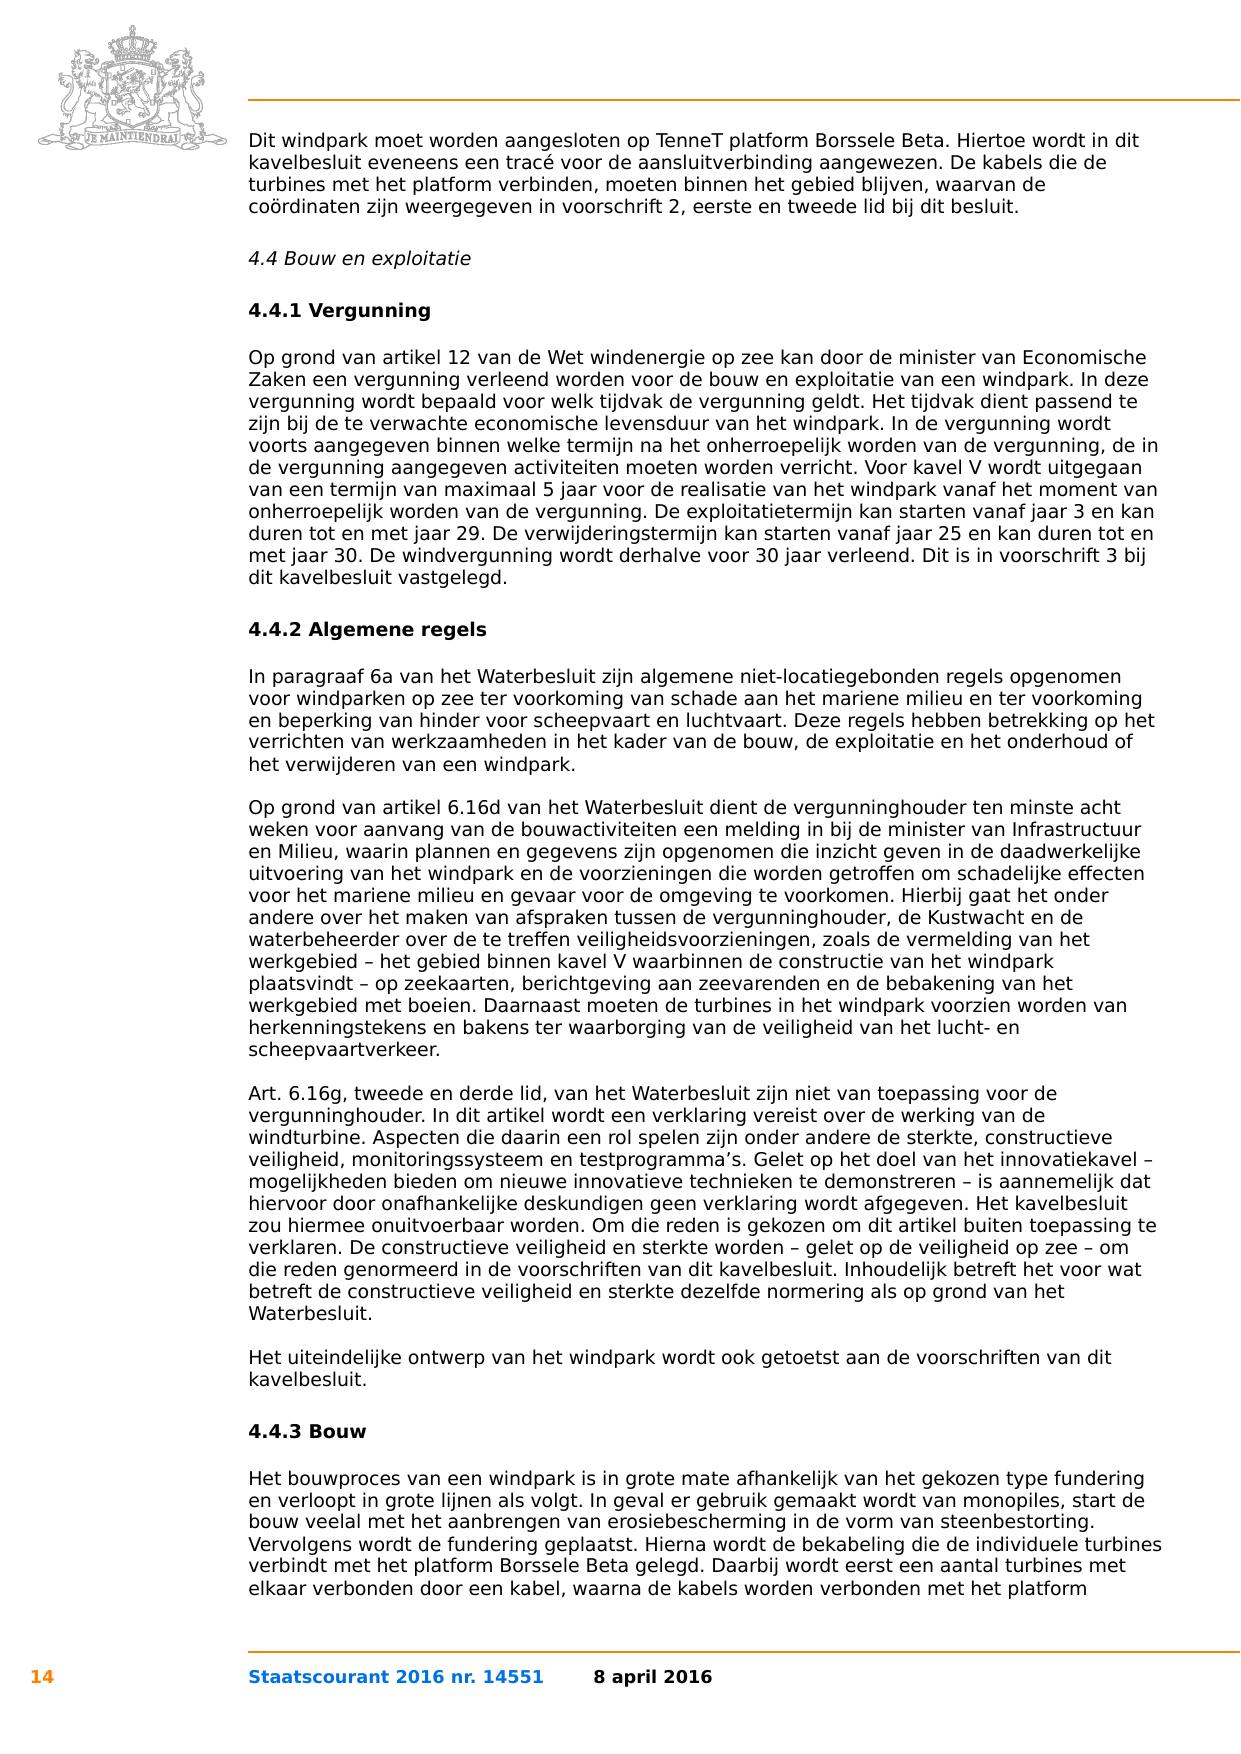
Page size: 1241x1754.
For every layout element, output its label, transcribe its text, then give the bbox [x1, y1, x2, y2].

text Het bouwproces van een windpark is in grote mate afhankelijk van het gekozen type fundering en verloopt in grote lijnen als volgt. In geval er gebruik gemaakt wordt van monopiles, start de bouw veelal met het aanbrengen van erosiebescherming in de vorm van steenbestorting. Vervolgens wordt de fundering geplaatst. Hierna wordt de bekabeling die de individuele turbines verbindt met het platform Borssele Beta gelegd. Daarbij wordt eerst een aantal turbines met elkaar verbonden door een kabel, waarna de kabels worden verbonden met het platform [248, 1467, 1163, 1599]
text In paragraaf 6a van het Waterbesluit zijn algemene niet-locatiegebonden regels opgenomen voor windparken op zee ter voorkoming van schade aan het mariene milieu en ter voorkoming en beperking van hinder voor scheepvaart en luchtvaart. Deze regels hebben betrekking op het verrichten van werkzaamheden in het kader van de bouw, de exploitatie en het onderhoud of het verwijderen van een windpark. [248, 666, 1163, 775]
subtitle 4.4.1 Vergunning [248, 300, 1163, 322]
text Op grond van artikel 6.16d van het Waterbesluit dient de vergunninghouder ten minste acht weken voor aanvang van de bouwactiviteiten een melding in bij de minister van Infrastructuur en Milieu, waarin plannen en gegevens zijn opgenomen die inzicht geven in de daadwerkelijke uitvoering van het windpark en de voorzieningen die worden getroffen om schadelijke effecten voor het mariene milieu en gevaar voor de omgeving te voorkomen. Hierbij gaat het onder andere over het maken van afspraken tussen de vergunninghouder, de Kustwacht en de waterbeheerder over de te treffen veiligheidsvoorzieningen, zoals de vermelding van het werkgebied – het gebied binnen kavel V waarbinnen de constructie van het windpark plaatsvindt – op zeekaarten, berichtgeving aan zeevarenden en de bebakening van het werkgebied met boeien. Daarnaast moeten de turbines in het windpark voorzien worden van herkenningstekens en bakens ter waarborging van de veiligheid van het lucht- en scheepvaartverkeer. [248, 797, 1163, 1061]
picture [38, 25, 227, 150]
subtitle 4.4.2 Algemene regels [248, 618, 1163, 641]
text Dit windpark moet worden aangesloten op TenneT platform Borssele Beta. Hiertoe wordt in dit kavelbesluit eveneens een tracé voor de aansluitverbinding aangewezen. De kabels die de turbines met het platform verbinden, moeten binnen het gebied blijven, waarvan de coördinaten zijn weergegeven in voorschrift 2, eerste en tweede lid bij dit besluit. [248, 130, 1163, 218]
text Het uiteindelijke ontwerp van het windpark wordt ook getoetst aan de voorschriften van dit kavelbesluit. [248, 1347, 1163, 1391]
subtitle 4.4.3 Bouw [248, 1421, 1163, 1442]
subtitle 4.4 Bouw en exploitatie [248, 248, 1163, 270]
text Art. 6.16g, tweede en derde lid, van het Waterbesluit zijn niet van toepassing voor de vergunninghouder. In dit artikel wordt een verklaring vereist over de werking van de windturbine. Aspecten die daarin een rol spelen zijn onder andere de sterkte, constructieve veiligheid, monitoringssysteem en testprogramma’s. Gelet op het doel van het innovatiekavel – mogelijkheden bieden om nieuwe innovatieve technieken te demonstreren – is aannemelijk dat hiervoor door onafhankelijke deskundigen geen verklaring wordt afgegeven. Het kavelbesluit zou hiermee onuitvoerbaar worden. Om die reden is gekozen om dit artikel buiten toepassing te verklaren. De constructieve veiligheid en sterkte worden – gelet op de veiligheid op zee – om die reden genormeerd in de voorschriften van dit kavelbesluit. Inhoudelijk betreft het voor wat betreft de constructieve veiligheid en sterkte dezelfde normering als op grond van het Waterbesluit. [248, 1083, 1163, 1325]
text Op grond van artikel 12 van de Wet windenergie op zee kan door de minister van Economische Zaken een vergunning verleend worden voor de bouw en exploitatie van een windpark. In deze vergunning wordt bepaald voor welk tijdvak de vergunning geldt. Het tijdvak dient passend te zijn bij de te verwachte economische levensduur van het windpark. In de vergunning wordt voorts aangegeven binnen welke termijn na het onherroepelijk worden van de vergunning, de in de vergunning aangegeven activiteiten moeten worden verricht. Voor kavel V wordt uitgegaan van een termijn van maximaal 5 jaar voor de realisatie van het windpark vanaf het moment van onherroepelijk worden van de vergunning. De exploitatietermijn kan starten vanaf jaar 3 en kan duren tot en met jaar 29. De verwijderingstermijn kan starten vanaf jaar 25 en kan duren tot en met jaar 30. De windvergunning wordt derhalve voor 30 jaar verleend. Dit is in voorschrift 3 bij dit kavelbesluit vastgelegd. [248, 347, 1163, 588]
